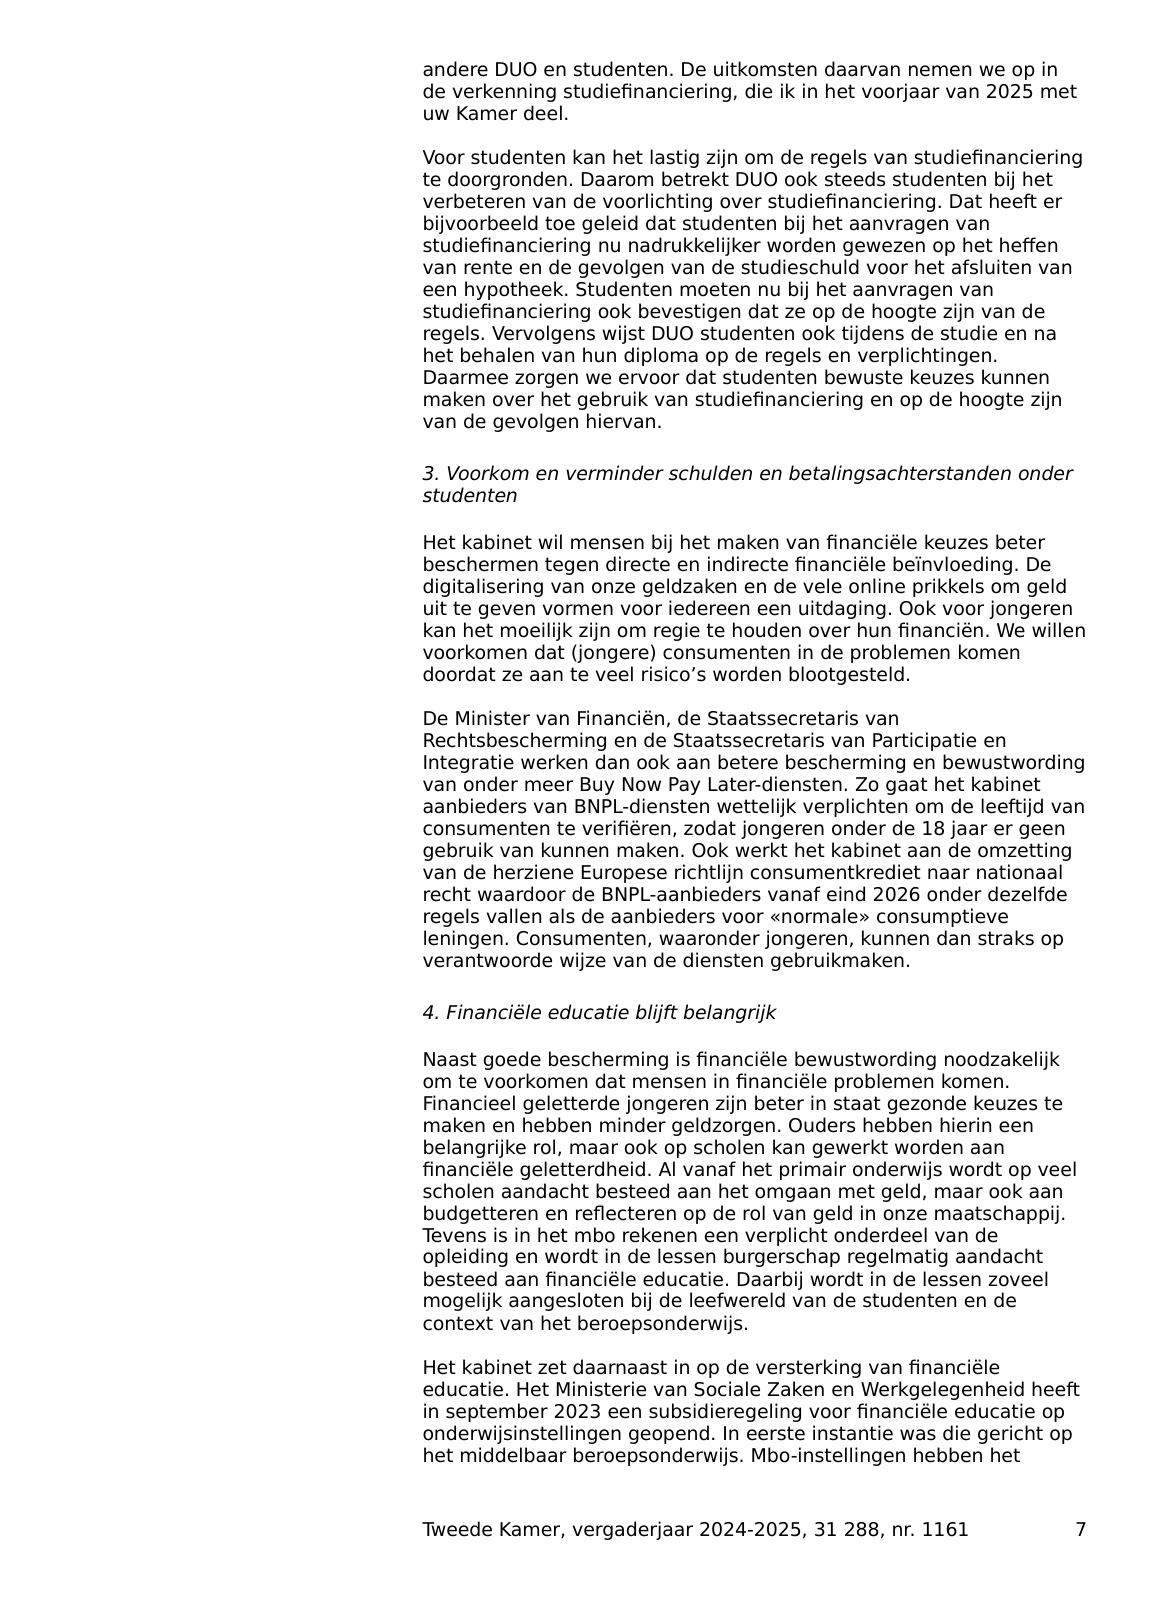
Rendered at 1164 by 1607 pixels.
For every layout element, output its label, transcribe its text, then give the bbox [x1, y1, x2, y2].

text Het kabinet wil mensen bij het maken van financiële keuzes beter beschermen tegen directe en indirecte financiële beïnvloeding. De digitalisering van onze geldzaken en de vele online prikkels om geld uit te geven vormen voor iedereen een uitdaging. Ook voor jongeren kan het moeilijk zijn om regie te houden over hun financiën. We willen voorkomen dat (jongere) consumenten in de problemen komen doordat ze aan te veel risico’s worden blootgesteld. [422, 532, 1087, 686]
subtitle 3. Voorkom en verminder schulden en betalingsachterstanden onder studenten [422, 463, 1087, 507]
text De Minister van Financiën, de Staatssecretaris van Rechtsbescherming en de Staatssecretaris van Participatie en Integratie werken dan ook aan betere bescherming en bewustwording van onder meer Buy Now Pay Later-diensten. Zo gaat het kabinet aanbieders van BNPL-diensten wettelijk verplichten om de leeftijd van consumenten te verifiëren, zodat jongeren onder de 18 jaar er geen gebruik van kunnen maken. Ook werkt het kabinet aan de omzetting van de herziene Europese richtlijn consumentkrediet naar nationaal recht waardoor de BNPL-aanbieders vanaf eind 2026 onder dezelfde regels vallen als de aanbieders voor «normale» consumptieve leningen. Consumenten, waaronder jongeren, kunnen dan straks op verantwoorde wijze van de diensten gebruikmaken. [422, 708, 1087, 972]
text Naast goede bescherming is financiële bewustwording noodzakelijk om te voorkomen dat mensen in financiële problemen komen. Financieel geletterde jongeren zijn beter in staat gezonde keuzes te maken en hebben minder geldzorgen. Ouders hebben hierin een belangrijke rol, maar ook op scholen kan gewerkt worden aan financiële geletterdheid. Al vanaf het primair onderwijs wordt op veel scholen aandacht besteed aan het omgaan met geld, maar ook aan budgetteren en reflecteren op de rol van geld in onze maatschappij. Tevens is in het mbo rekenen een verplicht onderdeel van de opleiding en wordt in de lessen burgerschap regelmatig aandacht besteed aan financiële educatie. Daarbij wordt in de lessen zoveel mogelijk aangesloten bij de leefwereld van de studenten en de context van het beroepsonderwijs. [422, 1049, 1087, 1334]
text Het kabinet zet daarnaast in op de versterking van financiële educatie. Het Ministerie van Sociale Zaken en Werkgelegenheid heeft in september 2023 een subsidieregeling voor financiële educatie op onderwijsinstellingen geopend. In eerste instantie was die gericht op het middelbaar beroepsonderwijs. Mbo-instellingen hebben het [422, 1357, 1087, 1466]
subtitle 4. Financiële educatie blijft belangrijk [422, 1002, 1087, 1024]
text Voor studenten kan het lastig zijn om de regels van studiefinanciering te doorgronden. Daarom betrekt DUO ook steeds studenten bij het verbeteren van de voorlichting over studiefinanciering. Dat heeft er bijvoorbeeld toe geleid dat studenten bij het aanvragen van studiefinanciering nu nadrukkelijker worden gewezen op het heffen van rente en de gevolgen van de studieschuld voor het afsluiten van een hypotheek. Studenten moeten nu bij het aanvragen van studiefinanciering ook bevestigen dat ze op de hoogte zijn van de regels. Vervolgens wijst DUO studenten ook tijdens de studie en na het behalen van hun diploma op de regels en verplichtingen. Daarmee zorgen we ervoor dat studenten bewuste keuzes kunnen maken over het gebruik van studiefinanciering en op de hoogte zijn van de gevolgen hiervan. [422, 147, 1087, 433]
text andere DUO en studenten. De uitkomsten daarvan nemen we op in de verkenning studiefinanciering, die ik in het voorjaar van 2025 met uw Kamer deel. [422, 59, 1087, 125]
